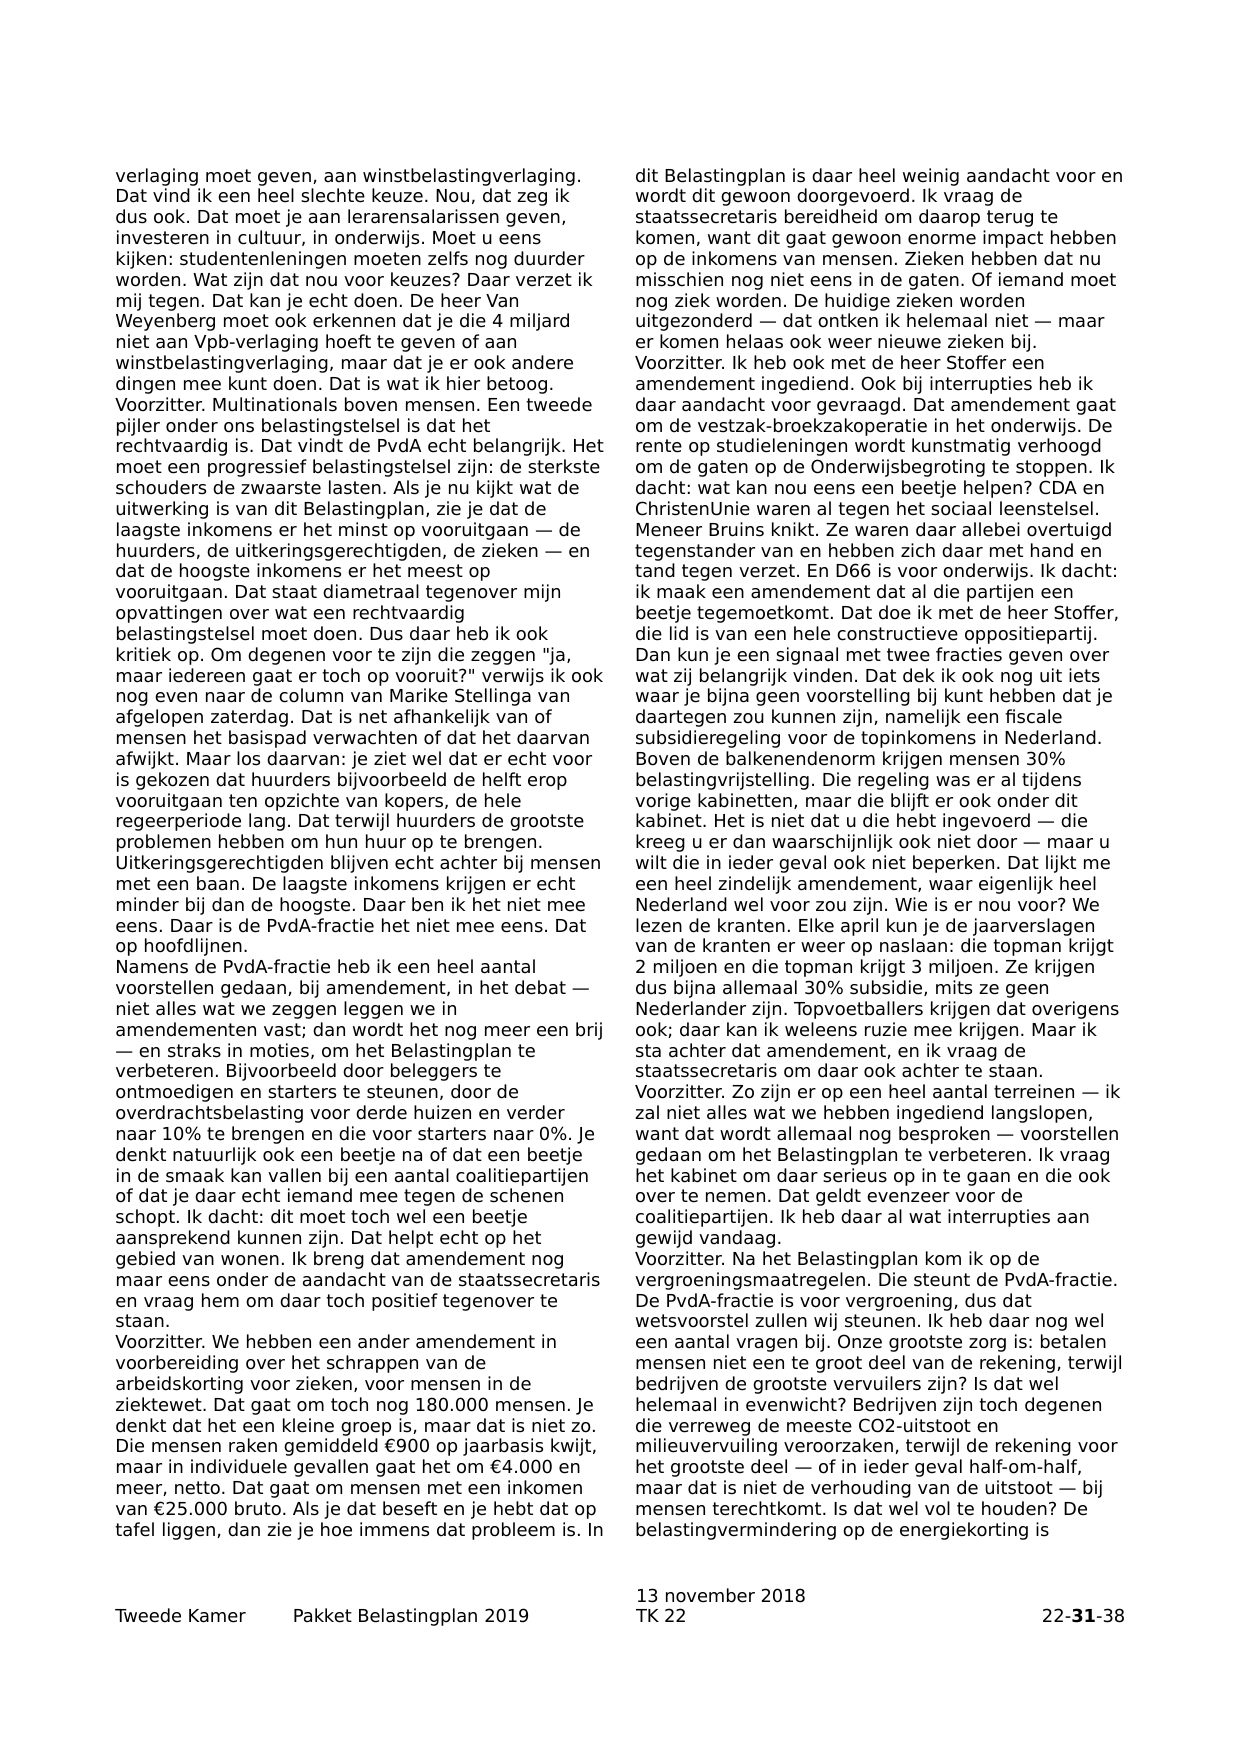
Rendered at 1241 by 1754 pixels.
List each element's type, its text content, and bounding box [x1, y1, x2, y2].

text Voorzitter. We hebben een ander amendement in voorbereiding over het schrappen van de arbeidskorting voor zieken, voor mensen in de ziektewet. Dat gaat om toch nog 180.000 mensen. Je denkt dat het een kleine groep is, maar dat is niet zo. Die mensen raken gemiddeld €900 op jaarbasis kwijt, maar in individuele gevallen gaat het om €4.000 en meer, netto. Dat gaat om mensen met een inkomen van €25.000 bruto. Als je dat beseft en je hebt dat op tafel liggen, dan zie je hoe immens dat probleem is. In [115, 1332, 605, 1540]
text Namens de PvdA-fractie heb ik een heel aantal voorstellen gedaan, bij amendement, in het debat — niet alles wat we zeggen leggen we in amendementen vast; dan wordt het nog meer een brij — en straks in moties, om het Belastingplan te verbeteren. Bijvoorbeeld door beleggers te ontmoedigen en starters te steunen, door de overdrachtsbelasting voor derde huizen en verder naar 10% te brengen en die voor starters naar 0%. Je denkt natuurlijk ook een beetje na of dat een beetje in de smaak kan vallen bij een aantal coalitiepartijen of dat je daar echt iemand mee tegen de schenen schopt. Ik dacht: dit moet toch wel een beetje aansprekend kunnen zijn. Dat helpt echt op het gebied van wonen. Ik breng dat amendement nog maar eens onder de aandacht van de staatssecretaris en vraag hem om daar toch positief tegenover te staan. [115, 957, 605, 1332]
text Voorzitter. Na het Belastingplan kom ik op de vergroeningsmaatregelen. Die steunt de PvdA-fractie. De PvdA-fractie is voor vergroening, dus dat wetsvoorstel zullen wij steunen. Ik heb daar nog wel een aantal vragen bij. Onze grootste zorg is: betalen mensen niet een te groot deel van de rekening, terwijl bedrijven de grootste vervuilers zijn? Is dat wel helemaal in evenwicht? Bedrijven zijn toch degenen die verreweg de meeste CO2-uitstoot en milieuvervuiling veroorzaken, terwijl de rekening voor het grootste deel — of in ieder geval half-om-half, maar dat is niet de verhouding van de uitstoot — bij mensen terechtkomt. Is dat wel vol te houden? De belastingvermindering op de energiekorting is [635, 1249, 1125, 1540]
text Voorzitter. Ik heb ook met de heer Stoffer een amendement ingediend. Ook bij interrupties heb ik daar aandacht voor gevraagd. Dat amendement gaat om de vestzak-broekzakoperatie in het onderwijs. De rente op studieleningen wordt kunstmatig verhoogd om de gaten op de Onderwijsbegroting te stoppen. Ik dacht: wat kan nou eens een beetje helpen? CDA en ChristenUnie waren al tegen het sociaal leenstelsel. Meneer Bruins knikt. Ze waren daar allebei overtuigd tegenstander van en hebben zich daar met hand en tand tegen verzet. En D66 is voor onderwijs. Ik dacht: ik maak een amendement dat al die partijen een beetje tegemoetkomt. Dat doe ik met de heer Stoffer, die lid is van een hele constructieve oppositiepartij. Dan kun je een signaal met twee fracties geven over wat zij belangrijk vinden. Dat dek ik ook nog uit iets waar je bijna geen voorstelling bij kunt hebben dat je daartegen zou kunnen zijn, namelijk een fiscale subsidieregeling voor de topinkomens in Nederland. Boven de balkenendenorm krijgen mensen 30% belastingvrijstelling. Die regeling was er al tijdens vorige kabinetten, maar die blijft er ook onder dit kabinet. Het is niet dat u die hebt ingevoerd — die kreeg u er dan waarschijnlijk ook niet door — maar u wilt die in ieder geval ook niet beperken. Dat lijkt me een heel zindelijk amendement, waar eigenlijk heel Nederland wel voor zou zijn. Wie is er nou voor? We lezen de kranten. Elke april kun je de jaarverslagen van de kranten er weer op naslaan: die topman krijgt 2 miljoen en die topman krijgt 3 miljoen. Ze krijgen dus bijna allemaal 30% subsidie, mits ze geen Nederlander zijn. Topvoetballers krijgen dat overigens ook; daar kan ik weleens ruzie mee krijgen. Maar ik sta achter dat amendement, en ik vraag de staatssecretaris om daar ook achter te staan. [635, 353, 1125, 1082]
text Voorzitter. Zo zijn er op een heel aantal terreinen — ik zal niet alles wat we hebben ingediend langslopen, want dat wordt allemaal nog besproken — voorstellen gedaan om het Belastingplan te verbeteren. Ik vraag het kabinet om daar serieus op in te gaan en die ook over te nemen. Dat geldt evenzeer voor de coalitiepartijen. Ik heb daar al wat interrupties aan gewijd vandaag. [635, 1082, 1125, 1249]
text dit Belastingplan is daar heel weinig aandacht voor en wordt dit gewoon doorgevoerd. Ik vraag de staatssecretaris bereidheid om daarop terug te komen, want dit gaat gewoon enorme impact hebben op de inkomens van mensen. Zieken hebben dat nu misschien nog niet eens in de gaten. Of iemand moet nog ziek worden. De huidige zieken worden uitgezonderd — dat ontken ik helemaal niet — maar er komen helaas ook weer nieuwe zieken bij. [635, 165, 1125, 353]
text verlaging moet geven, aan winstbelastingverlaging. Dat vind ik een heel slechte keuze. Nou, dat zeg ik dus ook. Dat moet je aan lerarensalarissen geven, investeren in cultuur, in onderwijs. Moet u eens kijken: studentenleningen moeten zelfs nog duurder worden. Wat zijn dat nou voor keuzes? Daar verzet ik mij tegen. Dat kan je echt doen. De heer Van Weyenberg moet ook erkennen dat je die 4 miljard niet aan Vpb-verlaging hoeft te geven of aan winstbelastingverlaging, maar dat je er ook andere dingen mee kunt doen. Dat is wat ik hier betoog. [115, 165, 605, 394]
text Voorzitter. Multinationals boven mensen. Een tweede pijler onder ons belastingstelsel is dat het rechtvaardig is. Dat vindt de PvdA echt belangrijk. Het moet een progressief belastingstelsel zijn: de sterkste schouders de zwaarste lasten. Als je nu kijkt wat de uitwerking is van dit Belastingplan, zie je dat de laagste inkomens er het minst op vooruitgaan — de huurders, de uitkeringsgerechtigden, de zieken — en dat de hoogste inkomens er het meest op vooruitgaan. Dat staat diametraal tegenover mijn opvattingen over wat een rechtvaardig belastingstelsel moet doen. Dus daar heb ik ook kritiek op. Om degenen voor te zijn die zeggen "ja, maar iedereen gaat er toch op vooruit?" verwijs ik ook nog even naar de column van Marike Stellinga van afgelopen zaterdag. Dat is net afhankelijk van of mensen het basispad verwachten of dat het daarvan afwijkt. Maar los daarvan: je ziet wel dat er echt voor is gekozen dat huurders bijvoorbeeld de helft erop vooruitgaan ten opzichte van kopers, de hele regeerperiode lang. Dat terwijl huurders de grootste problemen hebben om hun huur op te brengen. Uitkeringsgerechtigden blijven echt achter bij mensen met een baan. De laagste inkomens krijgen er echt minder bij dan de hoogste. Daar ben ik het niet mee eens. Daar is de PvdA-fractie het niet mee eens. Dat op hoofdlijnen. [115, 394, 605, 957]
